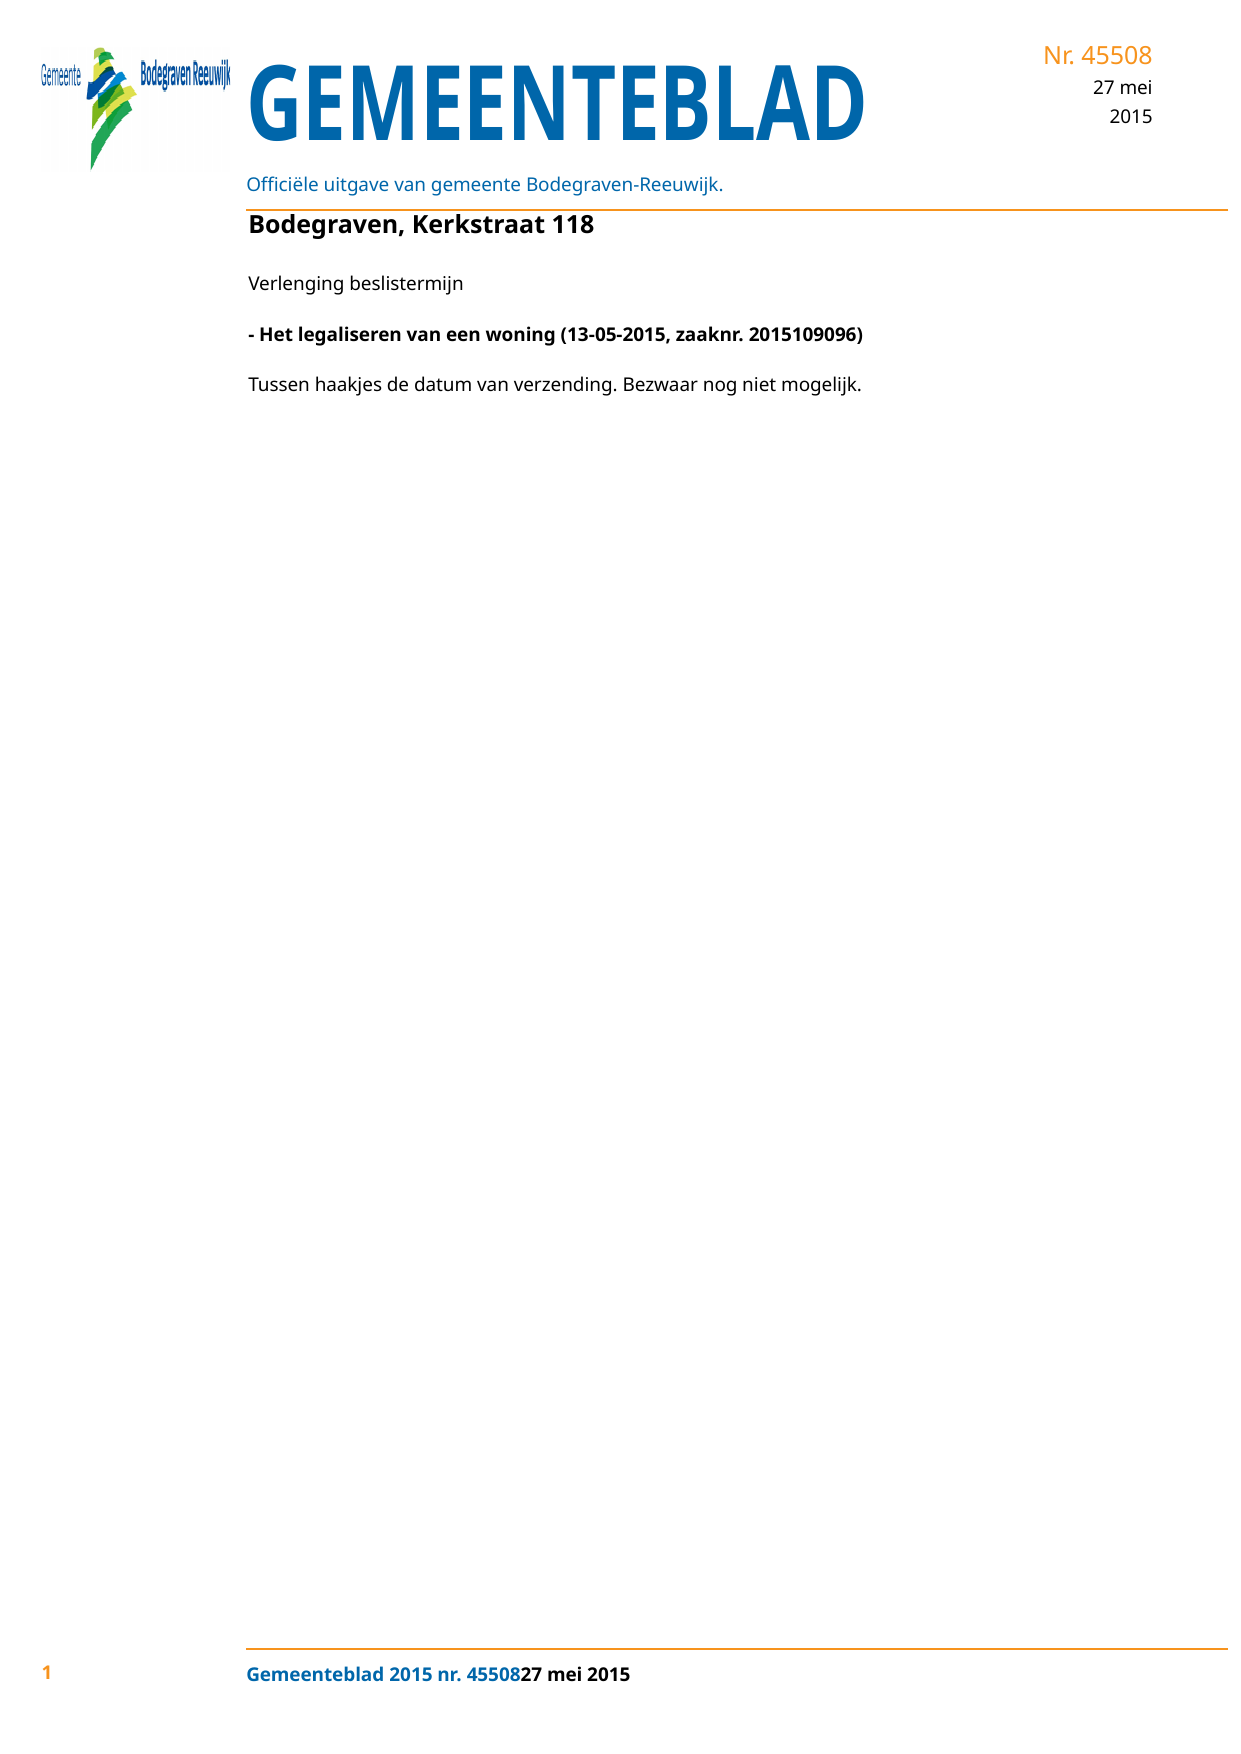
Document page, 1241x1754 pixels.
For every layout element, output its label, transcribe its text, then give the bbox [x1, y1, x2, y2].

text - Het legaliseren van een woning (13‑05‑2015, zaaknr. 2015109096) [248, 321, 1152, 346]
text Tussen haakjes de datum van verzending. Bezwaar nog niet mogelijk. [248, 371, 1152, 397]
text Verlenging beslistermijn [248, 270, 1152, 296]
picture [41, 47, 231, 172]
text Bodegraven, Kerkstraat 118 [248, 211, 1152, 241]
